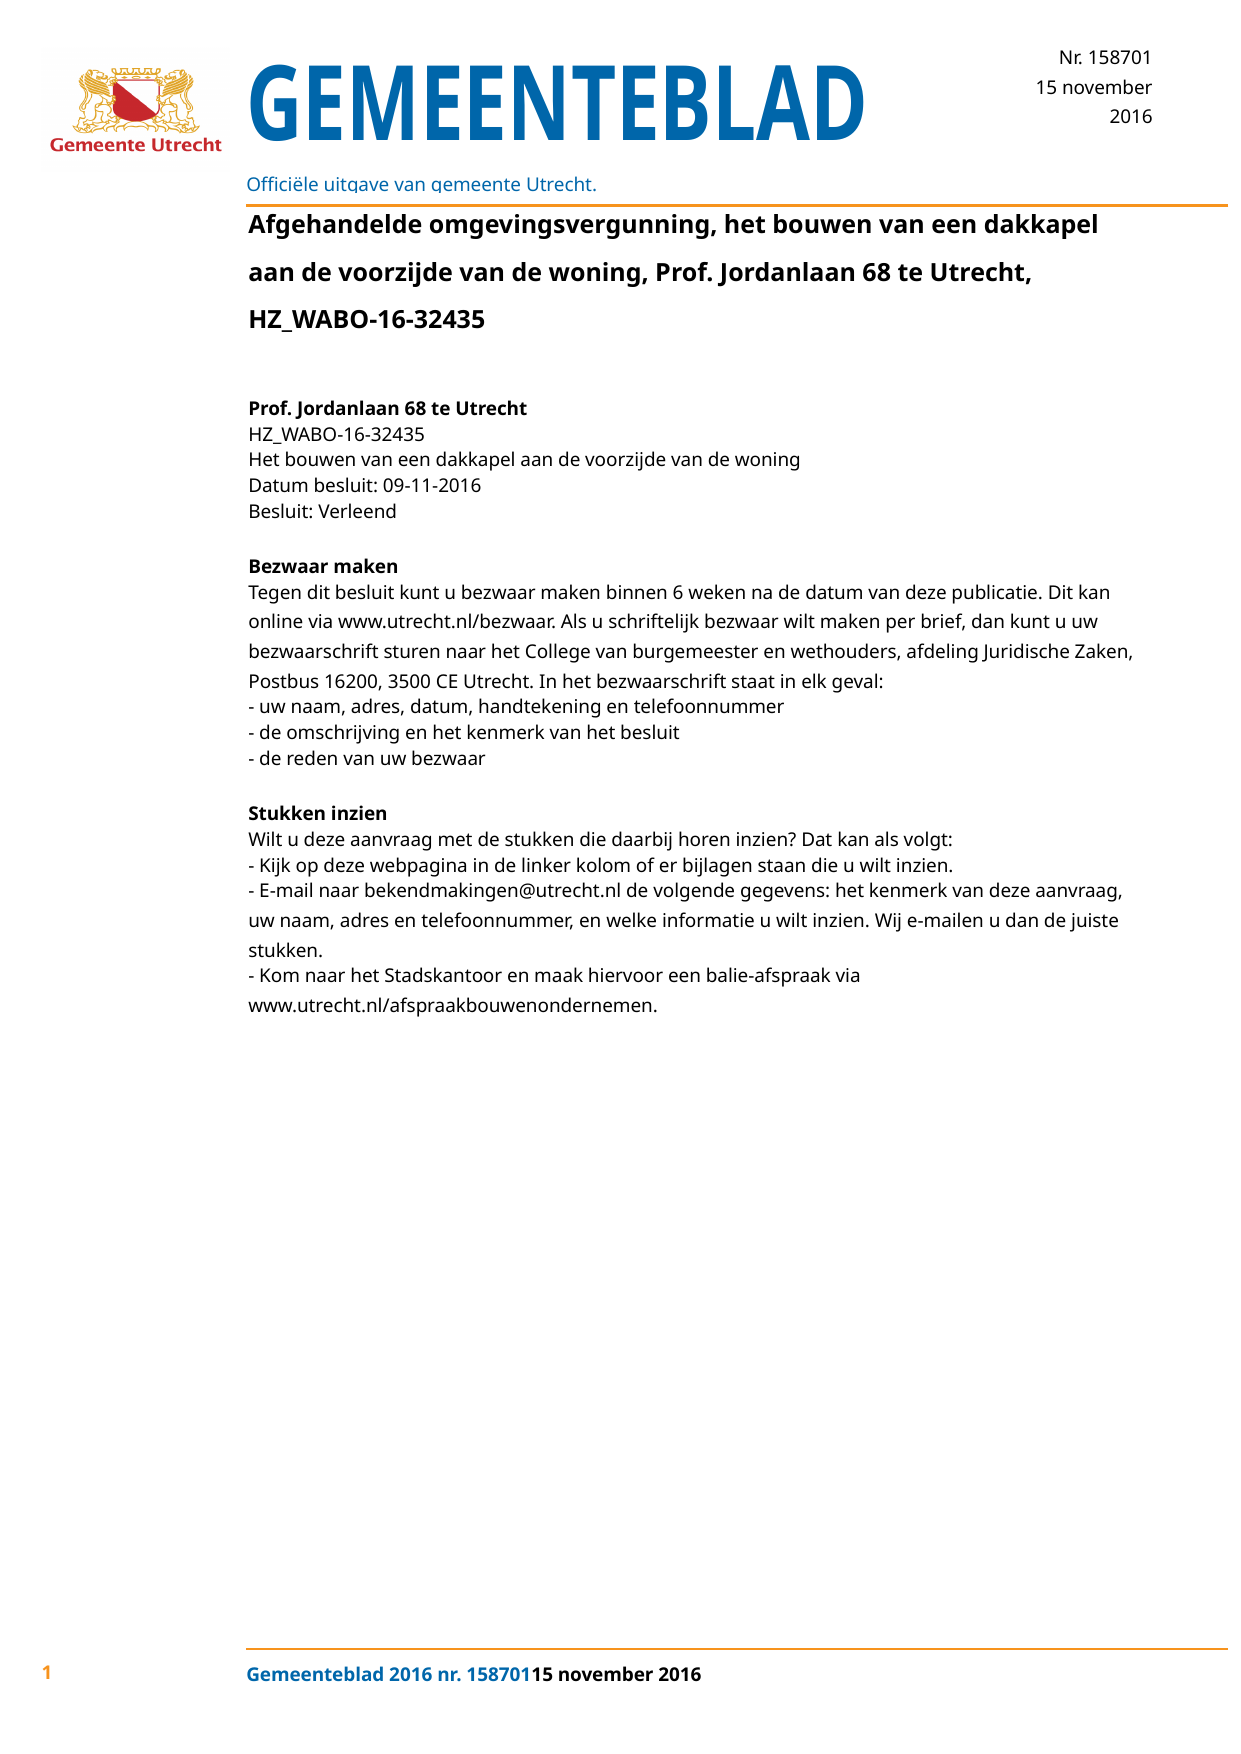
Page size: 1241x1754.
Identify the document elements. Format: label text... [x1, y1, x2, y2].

text Afgehandelde omgevingsvergunning, het bouwen van een dakkapel aan de voorzijde van de woning, Prof. Jordanlaan 68 te Utrecht, HZ_WABO-16-32435 [248, 207, 1152, 336]
table_cell Wilt u deze aanvraag met de stukken die daarbij horen inzien? Dat kan als volgt: [248, 826, 1152, 852]
table_cell - de omschrijving en het kenmerk van het besluit [248, 719, 1152, 745]
table_cell - E-mail naar bekendmakingen@utrecht.nl de volgende gegevens: het kenmerk van deze aanvraag, uw naam, adres en telefoonnummer, en welke informatie u wilt inzien. Wij e-mailen u dan de juiste stukken. [248, 878, 1152, 962]
table_cell - Kijk op deze webpagina in de linker kolom of er bijlagen staan die u wilt inzien. [248, 852, 1152, 878]
table_cell Het bouwen van een dakkapel aan de voorzijde van de woning [248, 447, 1152, 472]
table_cell Datum besluit: 09-11-2016 [248, 473, 1152, 498]
table_cell - Kom naar het Stadskantoor en maak hiervoor een balie-afspraak via www.utrecht.nl/afspraakbouwenondernemen. [248, 963, 1152, 1018]
table_cell Tegen dit besluit kunt u bezwaar maken binnen 6 weken na de datum van deze publicatie. Dit kan online via www.utrecht.nl/bezwaar. Als u schriftelijk bezwaar wilt maken per brief, dan kunt u uw bezwaarschrift sturen naar het College van burgemeester en wethouders, afdeling Juridische Zaken, Postbus 16200, 3500 CE Utrecht. In het bezwaarschrift staat in elk geval: [248, 579, 1152, 694]
picture [41, 47, 231, 172]
table_cell Bezwaar maken [248, 554, 1152, 579]
table_cell HZ_WABO-16-32435 [248, 421, 1152, 447]
table_cell Stukken inzien [248, 800, 1152, 826]
table_cell - uw naam, adres, datum, handtekening en telefoonnummer [248, 694, 1152, 719]
table_cell - de reden van uw bezwaar [248, 745, 1152, 800]
table_cell Besluit: Verleend [248, 498, 1152, 553]
table_header Prof. Jordanlaan 68 te Utrecht [248, 395, 1152, 421]
